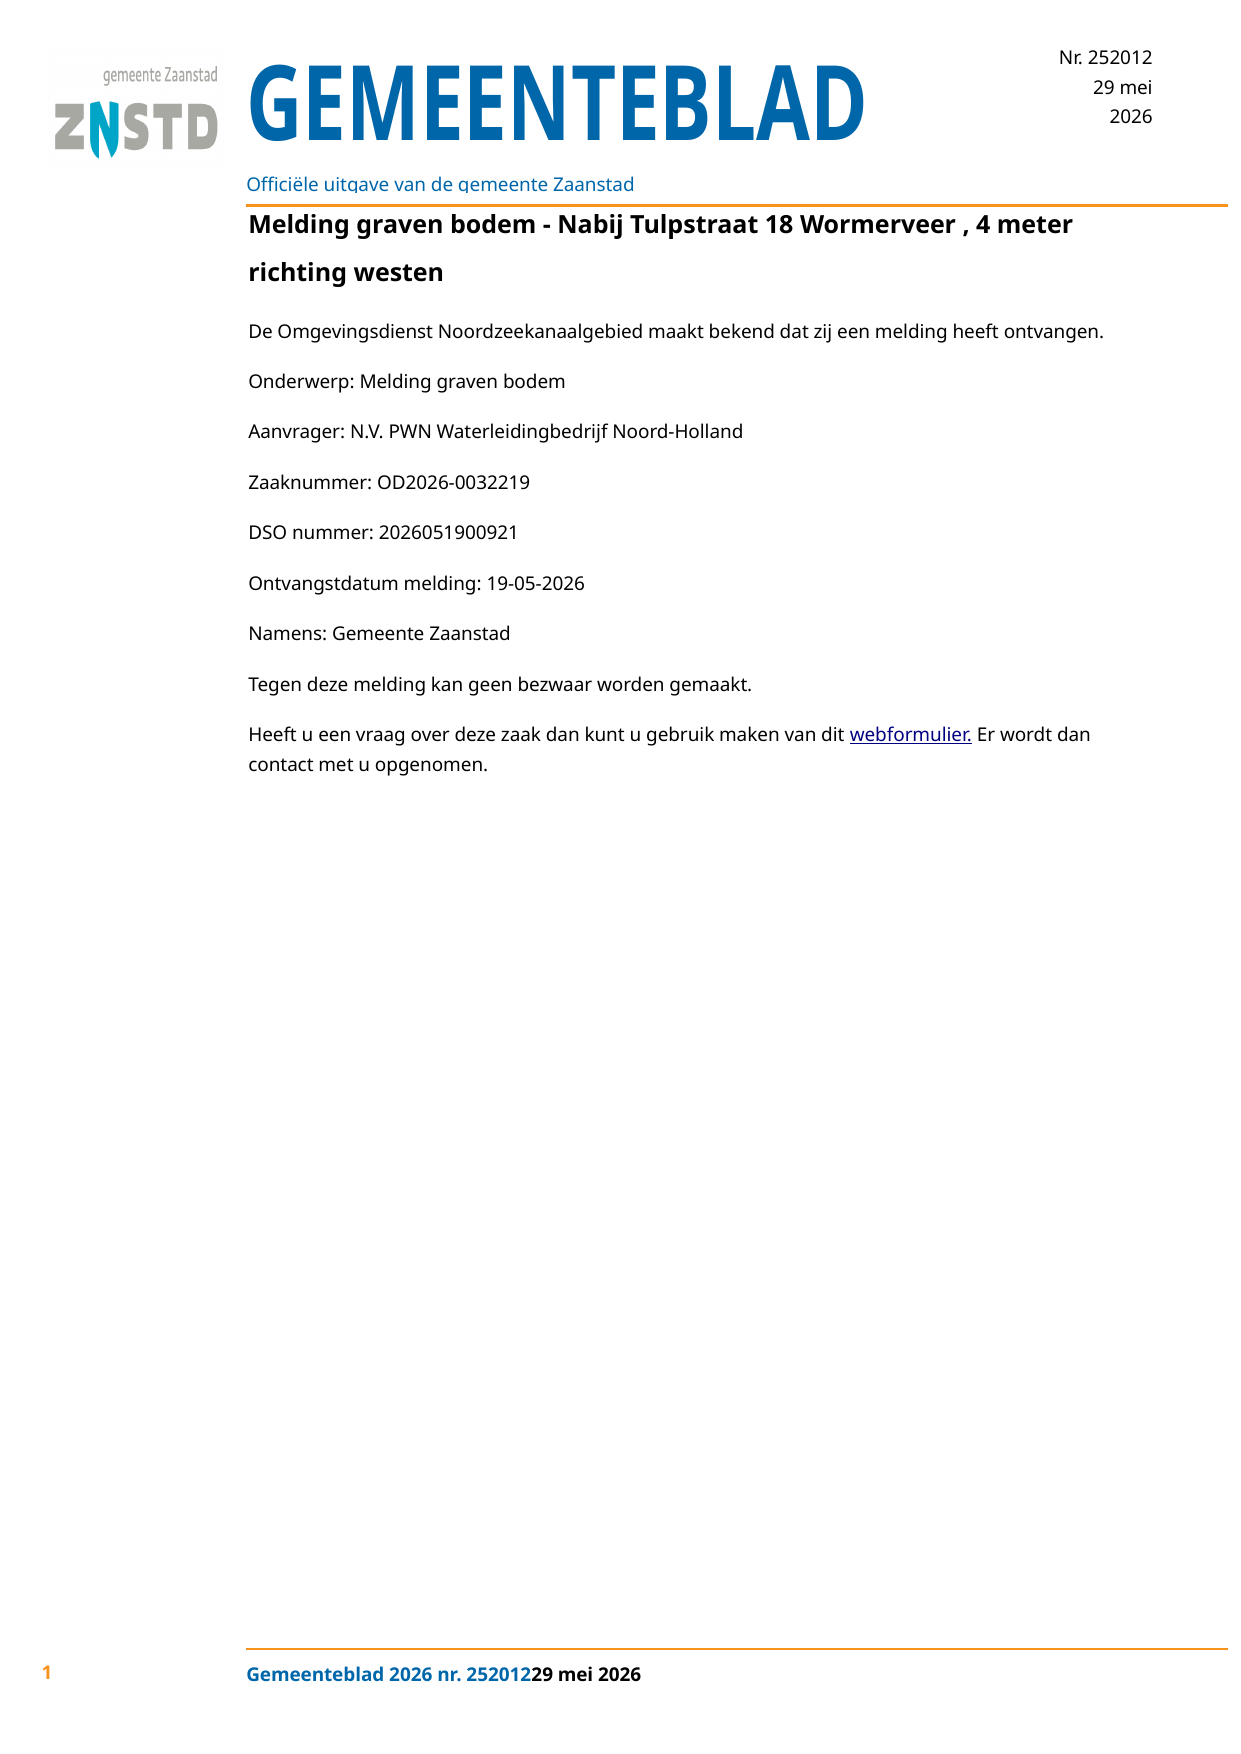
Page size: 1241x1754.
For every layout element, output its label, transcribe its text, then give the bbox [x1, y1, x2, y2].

text Melding graven bodem - Nabij Tulpstraat 18 Wormerveer , 4 meter richting westen [248, 207, 1152, 288]
text Zaaknummer: OD2026-0032219 [248, 469, 1152, 495]
picture [41, 47, 231, 172]
text Ontvangstdatum melding: 19-05-2026 [248, 570, 1152, 596]
text Namens: Gemeente Zaanstad [248, 620, 1152, 646]
text Heeft u een vraag over deze zaak dan kunt u gebruik maken van dit webformulier. Er wordt dan contact met u opgenomen. [248, 721, 1152, 777]
text De Omgevingsdienst Noordzeekanaalgebied maakt bekend dat zij een melding heeft ontvangen. [248, 318, 1152, 344]
text Aanvrager: N.V. PWN Waterleidingbedrijf Noord-Holland [248, 419, 1152, 444]
text Tegen deze melding kan geen bezwaar worden gemaakt. [248, 671, 1152, 697]
text Onderwerp: Melding graven bodem [248, 368, 1152, 394]
text DSO nummer: 2026051900921 [248, 519, 1152, 545]
